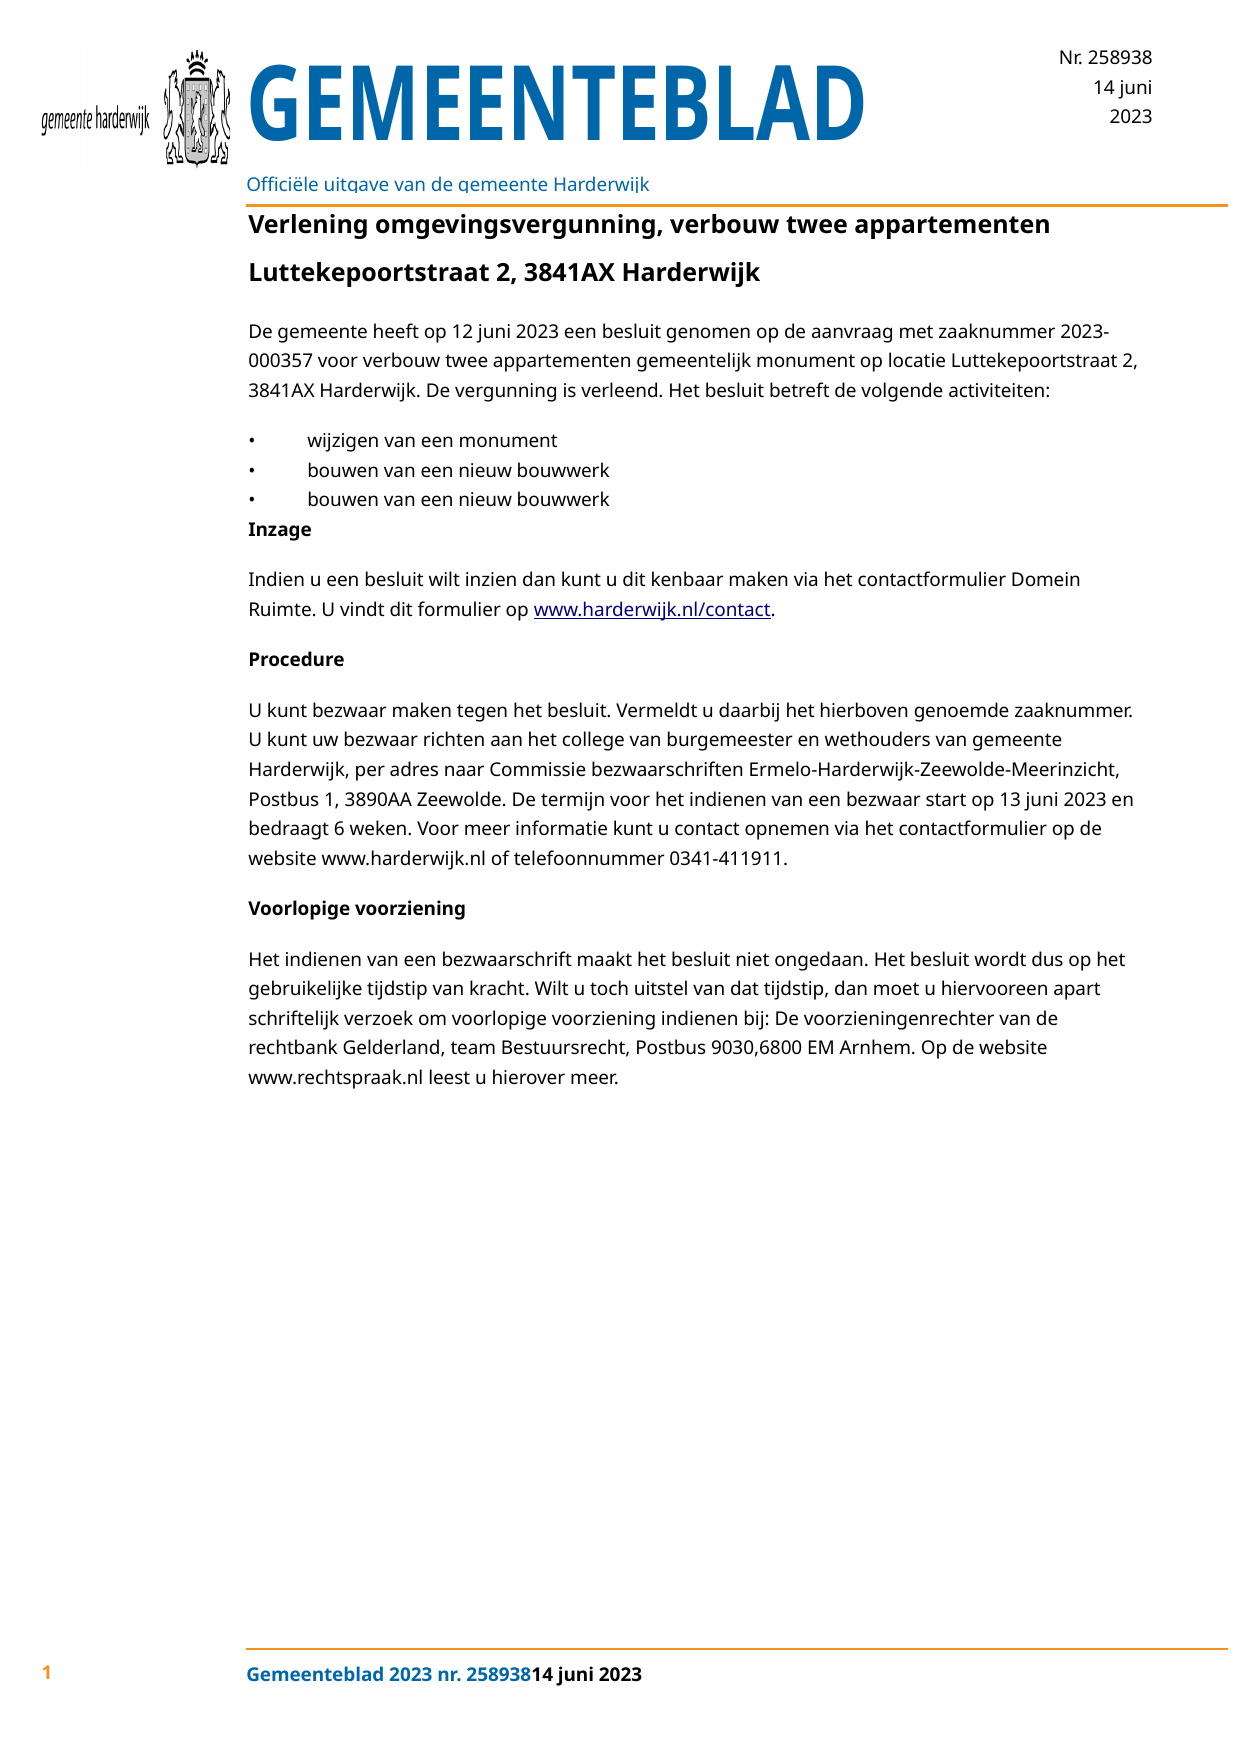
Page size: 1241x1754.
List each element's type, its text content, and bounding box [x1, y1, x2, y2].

list bouwen van een nieuw bouwwerk [248, 487, 1152, 512]
text Verlening omgevingsvergunning, verbouw twee appartementen Luttekepoortstraat 2, 3841AX Harderwijk [248, 207, 1152, 288]
list bouwen van een nieuw bouwwerk [248, 457, 1152, 483]
text Indien u een besluit wilt inzien dan kunt u dit kenbaar maken via het contactformulier Domein Ruimte. U vindt dit formulier op www.harderwijk.nl/contact. [248, 567, 1152, 622]
text Inzage [248, 516, 1152, 542]
text Het indienen van een bezwaarschrift maakt het besluit niet ongedaan. Het besluit wordt dus op het gebruikelijke tijdstip van kracht. Wilt u toch uitstel van dat tijdstip, dan moet u hiervooreen apart schriftelijk verzoek om voorlopige voorziening indienen bij: De voorzieningenrechter van de rechtbank Gelderland, team Bestuursrecht, Postbus 9030,6800 EM Arnhem. Op de website www.rechtspraak.nl leest u hierover meer. [248, 946, 1152, 1090]
picture [41, 47, 231, 172]
text U kunt bezwaar maken tegen het besluit. Vermeldt u daarbij het hierboven genoemde zaaknummer. U kunt uw bezwaar richten aan het college van burgemeester en wethouders van gemeente Harderwijk, per adres naar Commissie bezwaarschriften Ermelo-Harderwijk-Zeewolde-Meerinzicht, Postbus 1, 3890AA Zeewolde. De termijn voor het indienen van een bezwaar start op 13 juni 2023 en bedraagt 6 weken. Voor meer informatie kunt u contact opnemen via het contactformulier op de website www.harderwijk.nl of telefoonnummer 0341-411911. [248, 697, 1152, 871]
text Voorlopige voorziening [248, 895, 1152, 921]
text De gemeente heeft op 12 juni 2023 een besluit genomen op de aanvraag met zaaknummer 2023-000357 voor verbouw twee appartementen gemeentelijk monument op locatie Luttekepoortstraat 2, 3841AX Harderwijk. De vergunning is verleend. Het besluit betreft de volgende activiteiten: [248, 318, 1152, 403]
list wijzigen van een monument [248, 427, 1152, 453]
text Procedure [248, 647, 1152, 672]
